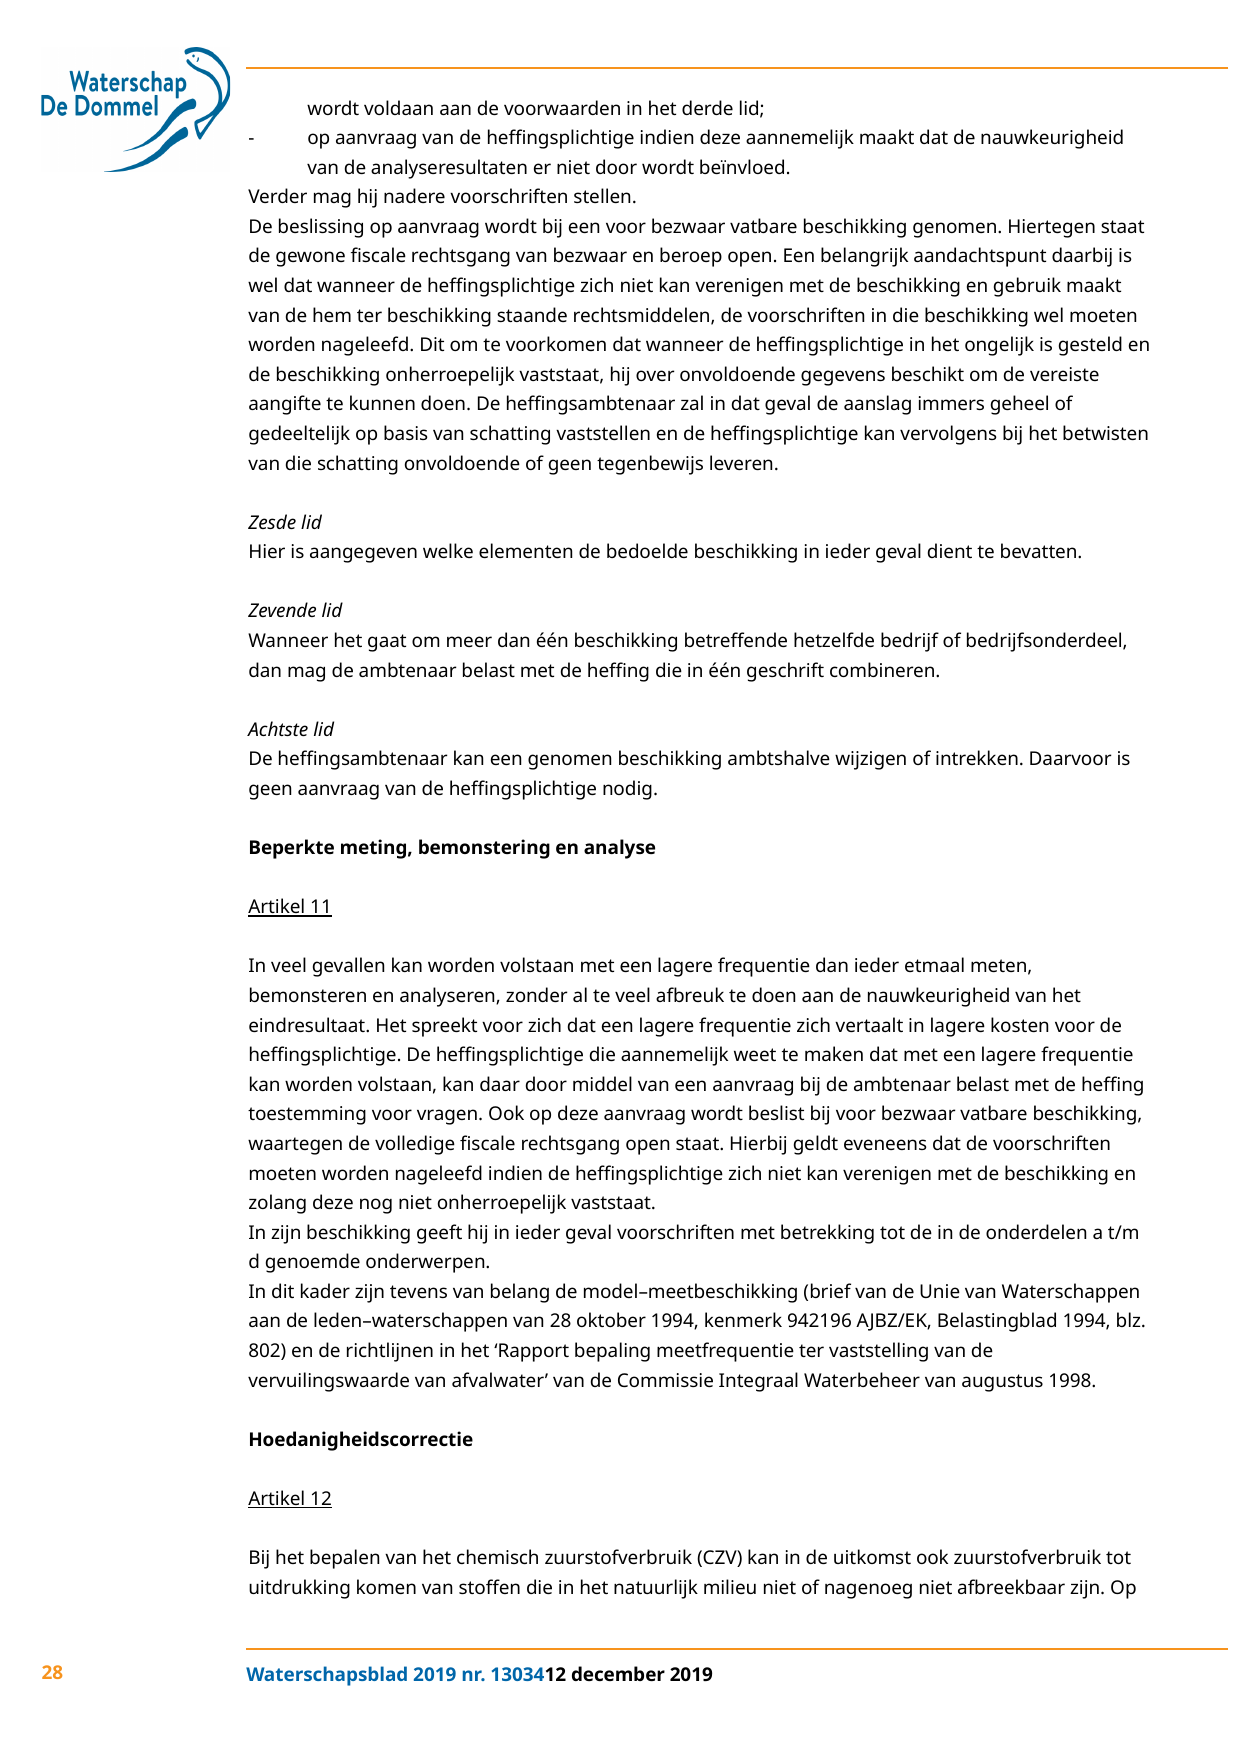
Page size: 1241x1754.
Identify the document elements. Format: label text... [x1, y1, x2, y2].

text Verder mag hij nadere voorschriften stellen. [248, 183, 1152, 209]
text In veel gevallen kan worden volstaan met een lagere frequentie dan ieder etmaal meten, bemonsteren en analyseren, zonder al te veel afbreuk te doen aan de nauwkeurigheid van het eindresultaat. Het spreekt voor zich dat een lagere frequentie zich vertaalt in lagere kosten voor de heffingsplichtige. De heffingsplichtige die aannemelijk weet te maken dat met een lagere frequentie kan worden volstaan, kan daar door middel van een aanvraag bij de ambtenaar belast met de heffing toestemming voor vragen. Ook op deze aanvraag wordt beslist bij voor bezwaar vatbare beschikking, waartegen de volledige fiscale rechtsgang open staat. Hierbij geldt eveneens dat de voorschriften moeten worden nageleefd indien de heffingsplichtige zich niet kan verenigen met de beschikking en zolang deze nog niet onherroepelijk vaststaat. [248, 953, 1152, 1215]
text In dit kader zijn tevens van belang de model–meetbeschikking (brief van de Unie van Waterschappen aan de leden–waterschappen van 28 oktober 1994, kenmerk 942196 AJBZ/EK, Belastingblad 1994, blz. 802) en de richtlijnen in het ‘Rapport bepaling meetfrequentie ter vaststelling van de vervuilingswaarde van afvalwater’ van de Commissie Integraal Waterbeheer van augustus 1998. [248, 1278, 1152, 1393]
picture [45, 99, 51, 111]
picture [204, 47, 231, 76]
text Artikel 11 [248, 893, 1152, 919]
text De beslissing op aanvraag wordt bij een voor bezwaar vatbare beschikking genomen. Hiertegen staat de gewone fiscale rechtsgang van bezwaar en beroep open. Een belangrijk aandachtspunt daarbij is wel dat wanneer de heffingsplichtige zich niet kan verenigen met de beschikking en gebruik maakt van de hem ter beschikking staande rechtsmiddelen, de voorschriften in die beschikking wel moeten worden nageleefd. Dit om te voorkomen dat wanneer de heffingsplichtige in het ongelijk is gesteld en de beschikking onherroepelijk vaststaat, hij over onvoldoende gegevens beschikt om de vereiste aangifte te kunnen doen. De heffingsambtenaar zal in dat geval de aanslag immers geheel of gedeeltelijk op basis van schatting vaststellen en de heffingsplichtige kan vervolgens bij het betwisten van die schatting onvoldoende of geen tegenbewijs leveren. [248, 213, 1152, 476]
text De heffingsambtenaar kan een genomen beschikking ambtshalve wijzigen of intrekken. Daarvoor is geen aanvraag van de heffingsplichtige nodig. [248, 746, 1152, 801]
text Wanneer het gaat om meer dan één beschikking betreffende hetzelfde bedrijf of bedrijfsonderdeel, dan mag de ambtenaar belast met de heffing die in één geschrift combineren. [248, 627, 1152, 683]
text Zevende lid [248, 598, 1152, 623]
text Bij het bepalen van het chemisch zuurstofverbruik (CZV) kan in de uitkomst ook zuurstofverbruik tot uitdrukking komen van stoffen die in het natuurlijk milieu niet of nagenoeg niet afbreekbaar zijn. Op [248, 1544, 1152, 1600]
picture [41, 47, 231, 172]
list op aanvraag van de heffingsplichtige indien deze aannemelijk maakt dat de nauwkeurigheid van de analyseresultaten er niet door wordt beïnvloed. [248, 124, 1152, 180]
picture [198, 118, 210, 131]
list wordt voldaan aan de voorwaarden in het derde lid; [248, 95, 1152, 121]
text Beperkte meting, bemonstering en analyse [248, 834, 1152, 860]
text Hoedanigheidscorrectie [248, 1426, 1152, 1452]
text In zijn beschikking geeft hij in ieder geval voorschriften met betrekking tot de in de onderdelen a t/m d genoemde onderwerpen. [248, 1219, 1152, 1274]
text Artikel 12 [248, 1485, 1152, 1511]
text Hier is aangegeven welke elementen de bedoelde beschikking in ieder geval dient te bevatten. [248, 538, 1152, 564]
text Zesde lid [248, 509, 1152, 535]
text Achtste lid [248, 716, 1152, 742]
